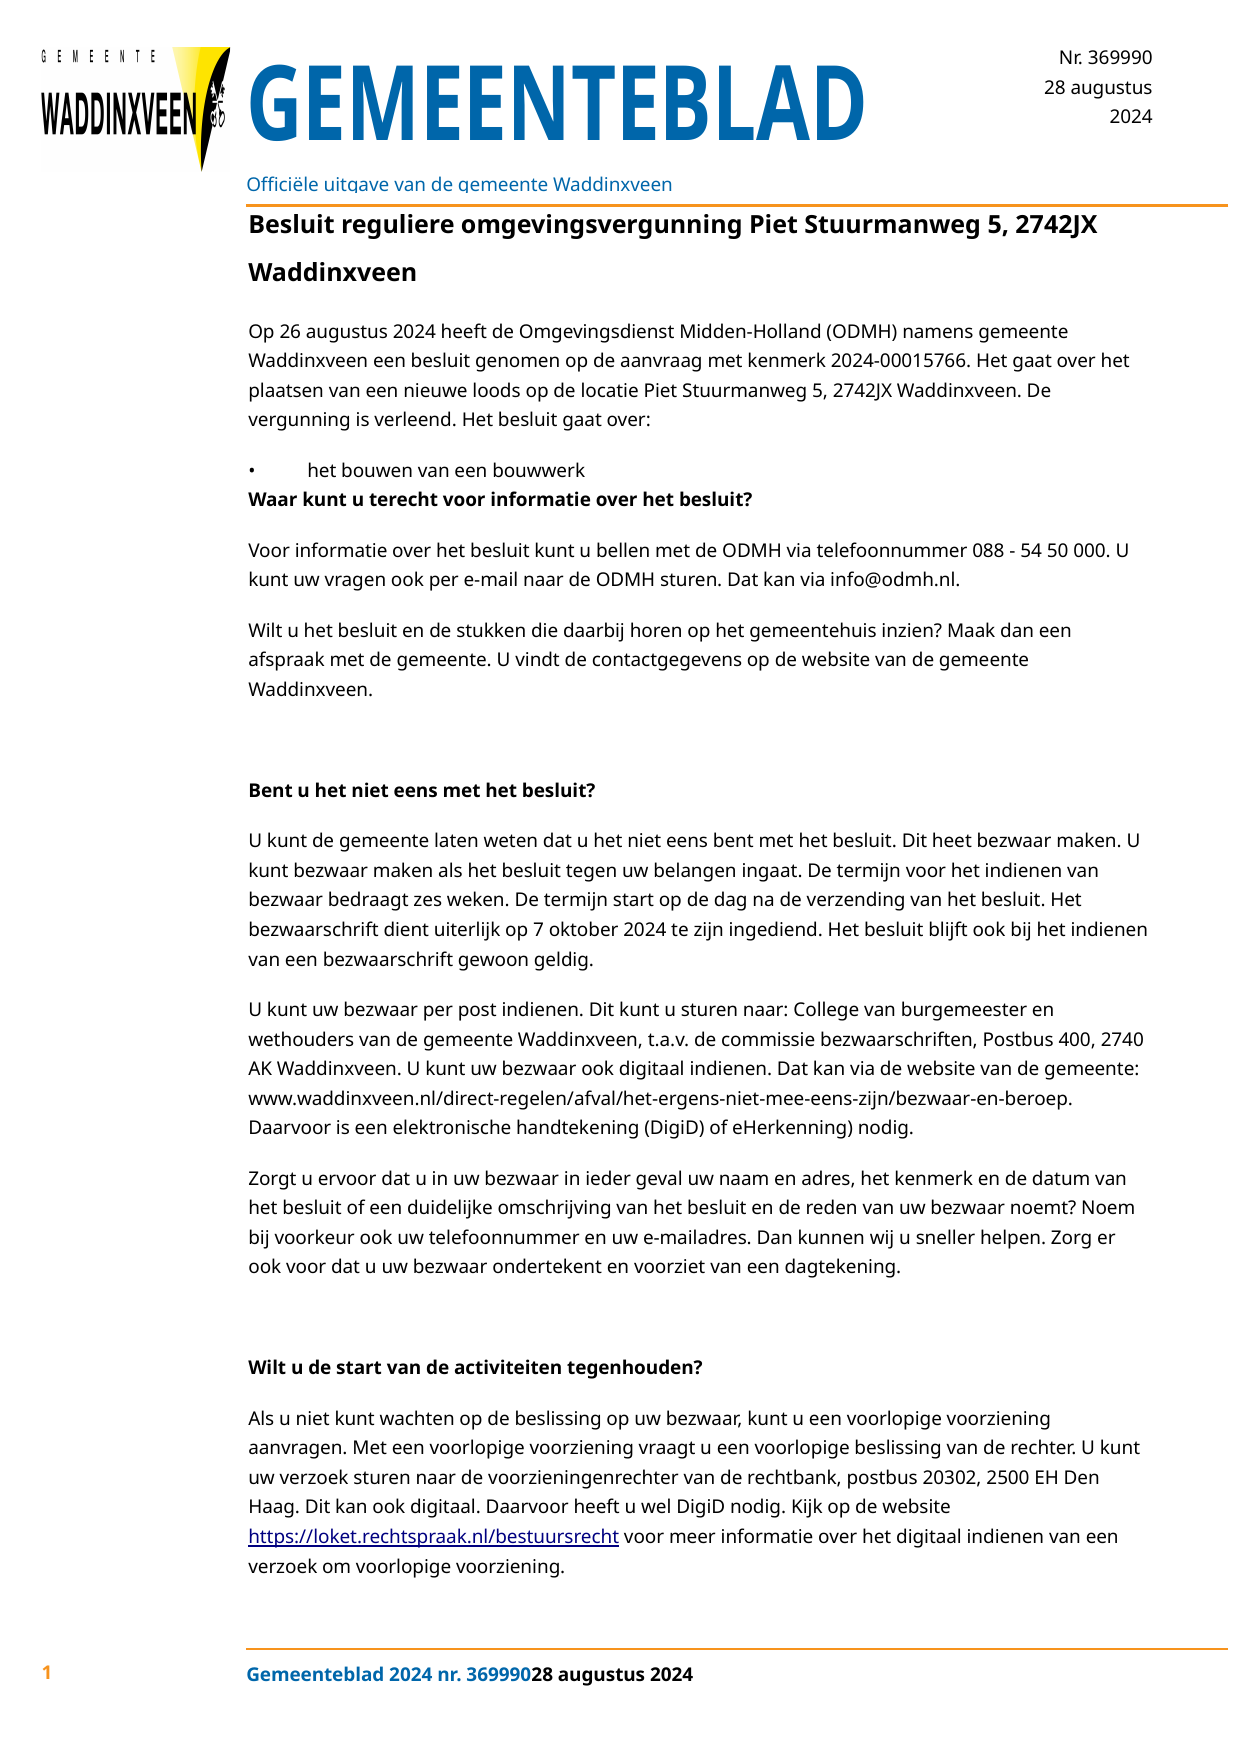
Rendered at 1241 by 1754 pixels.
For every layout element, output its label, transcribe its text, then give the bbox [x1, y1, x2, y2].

text U kunt de gemeente laten weten dat u het niet eens bent met het besluit. Dit heet bezwaar maken. U kunt bezwaar maken als het besluit tegen uw belangen ingaat. De termijn voor het indienen van bezwaar bedraagt zes weken. De termijn start op de dag na de verzending van het besluit. Het bezwaarschrift dient uiterlijk op 7 oktober 2024 te zijn ingediend. Het besluit blijft ook bij het indienen van een bezwaarschrift gewoon geldig. [248, 827, 1152, 972]
text Bent u het niet eens met het besluit? [248, 777, 1152, 803]
text Als u niet kunt wachten op de beslissing op uw bezwaar, kunt u een voorlopige voorziening aanvragen. Met een voorlopige voorziening vraagt u een voorlopige beslissing van de rechter. U kunt uw verzoek sturen naar de voorzieningenrechter van de rechtbank, postbus 20302, 2500 EH Den Haag. Dit kan ook digitaal. Daarvoor heeft u wel DigiD nodig. Kijk op de website https://loket.rechtspraak.nl/bestuursrecht voor meer informatie over het digitaal indienen van een verzoek om voorlopige voorziening. [248, 1405, 1152, 1579]
text Waar kunt u terecht voor informatie over het besluit? [248, 487, 1152, 512]
text Besluit reguliere omgevingsvergunning Piet Stuurmanweg 5, 2742JX Waddinxveen [248, 207, 1152, 288]
text U kunt uw bezwaar per post indienen. Dit kunt u sturen naar: College van burgemeester en wethouders van de gemeente Waddinxveen, t.a.v. de commissie bezwaarschriften, Postbus 400, 2740 AK Waddinxveen. U kunt uw bezwaar ook digitaal indienen. Dat kan via de website van de gemeente: www.waddinxveen.nl/direct-regelen/afval/het-ergens-niet-mee-eens-zijn/bezwaar-en-beroep. Daarvoor is een elektronische handtekening (DigiD) of eHerkenning) nodig. [248, 996, 1152, 1140]
text Wilt u het besluit en de stukken die daarbij horen op het gemeentehuis inzien? Maak dan een afspraak met de gemeente. U vindt de contactgegevens op de website van de gemeente Waddinxveen. [248, 617, 1152, 702]
text Op 26 augustus 2024 heeft de Omgevingsdienst Midden-Holland (ODMH) namens gemeente Waddinxveen een besluit genomen op de aanvraag met kenmerk 2024-00015766. Het gaat over het plaatsen van een nieuwe loods op de locatie Piet Stuurmanweg 5, 2742JX Waddinxveen. De vergunning is verleend. Het besluit gaat over: [248, 318, 1152, 432]
list het bouwen van een bouwwerk [248, 457, 1152, 483]
text Wilt u de start van de activiteiten tegenhouden? [248, 1354, 1152, 1380]
picture [41, 47, 231, 172]
text Zorgt u ervoor dat u in uw bezwaar in ieder geval uw naam en adres, het kenmerk en de datum van het besluit of een duidelijke omschrijving van het besluit en de reden van uw bezwaar noemt? Noem bij voorkeur ook uw telefoonnummer en uw e-mailadres. Dan kunnen wij u sneller helpen. Zorg er ook voor dat u uw bezwaar ondertekent en voorziet van een dagtekening. [248, 1165, 1152, 1279]
text Voor informatie over het besluit kunt u bellen met de ODMH via telefoonnummer 088 - 54 50 000. U kunt uw vragen ook per e-mail naar de ODMH sturen. Dat kan via info@odmh.nl. [248, 537, 1152, 592]
